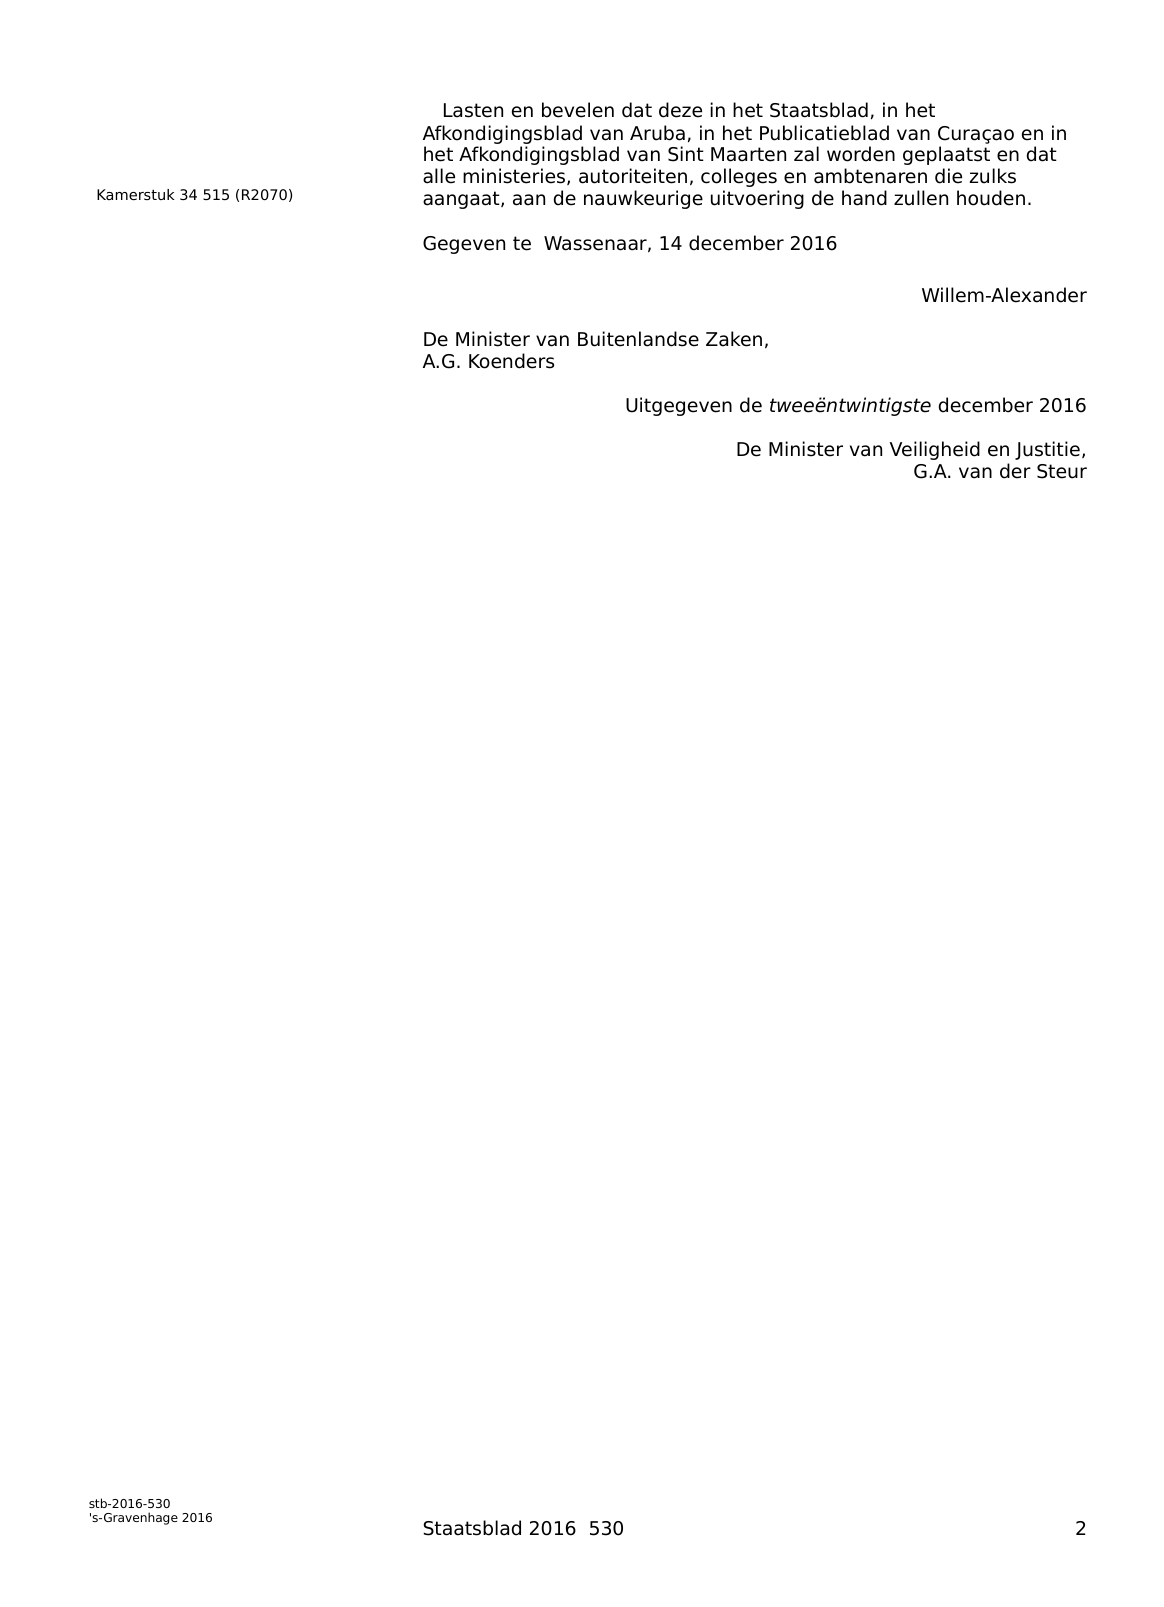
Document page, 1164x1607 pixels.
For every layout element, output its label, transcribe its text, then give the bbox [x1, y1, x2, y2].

text De Minister van Veiligheid en Justitie, G.A. van der Steur [422, 439, 1087, 483]
text Kamerstuk 34 515 (R2070) [77, 187, 396, 204]
text Gegeven te Wassenaar, 14 december 2016 [422, 232, 1087, 254]
text De Minister van Buitenlandse Zaken, A.G. Koenders [422, 329, 1087, 373]
text stb-2016-530 [88, 1497, 323, 1511]
text Lasten en bevelen dat deze in het Staatsblad, in het Afkondigingsblad van Aruba, in het Publicatieblad van Curaçao en in het Afkondigingsblad van Sint Maarten zal worden geplaatst en dat alle ministeries, autoriteiten, colleges en ambtenaren die zulks aangaat, aan de nauwkeurige uitvoering de hand zullen houden. [422, 100, 1087, 210]
text Uitgegeven de tweeëntwintigste december 2016 [422, 395, 1087, 417]
text Willem-Alexander [422, 284, 1087, 306]
text 's-Gravenhage 2016 [88, 1511, 323, 1525]
